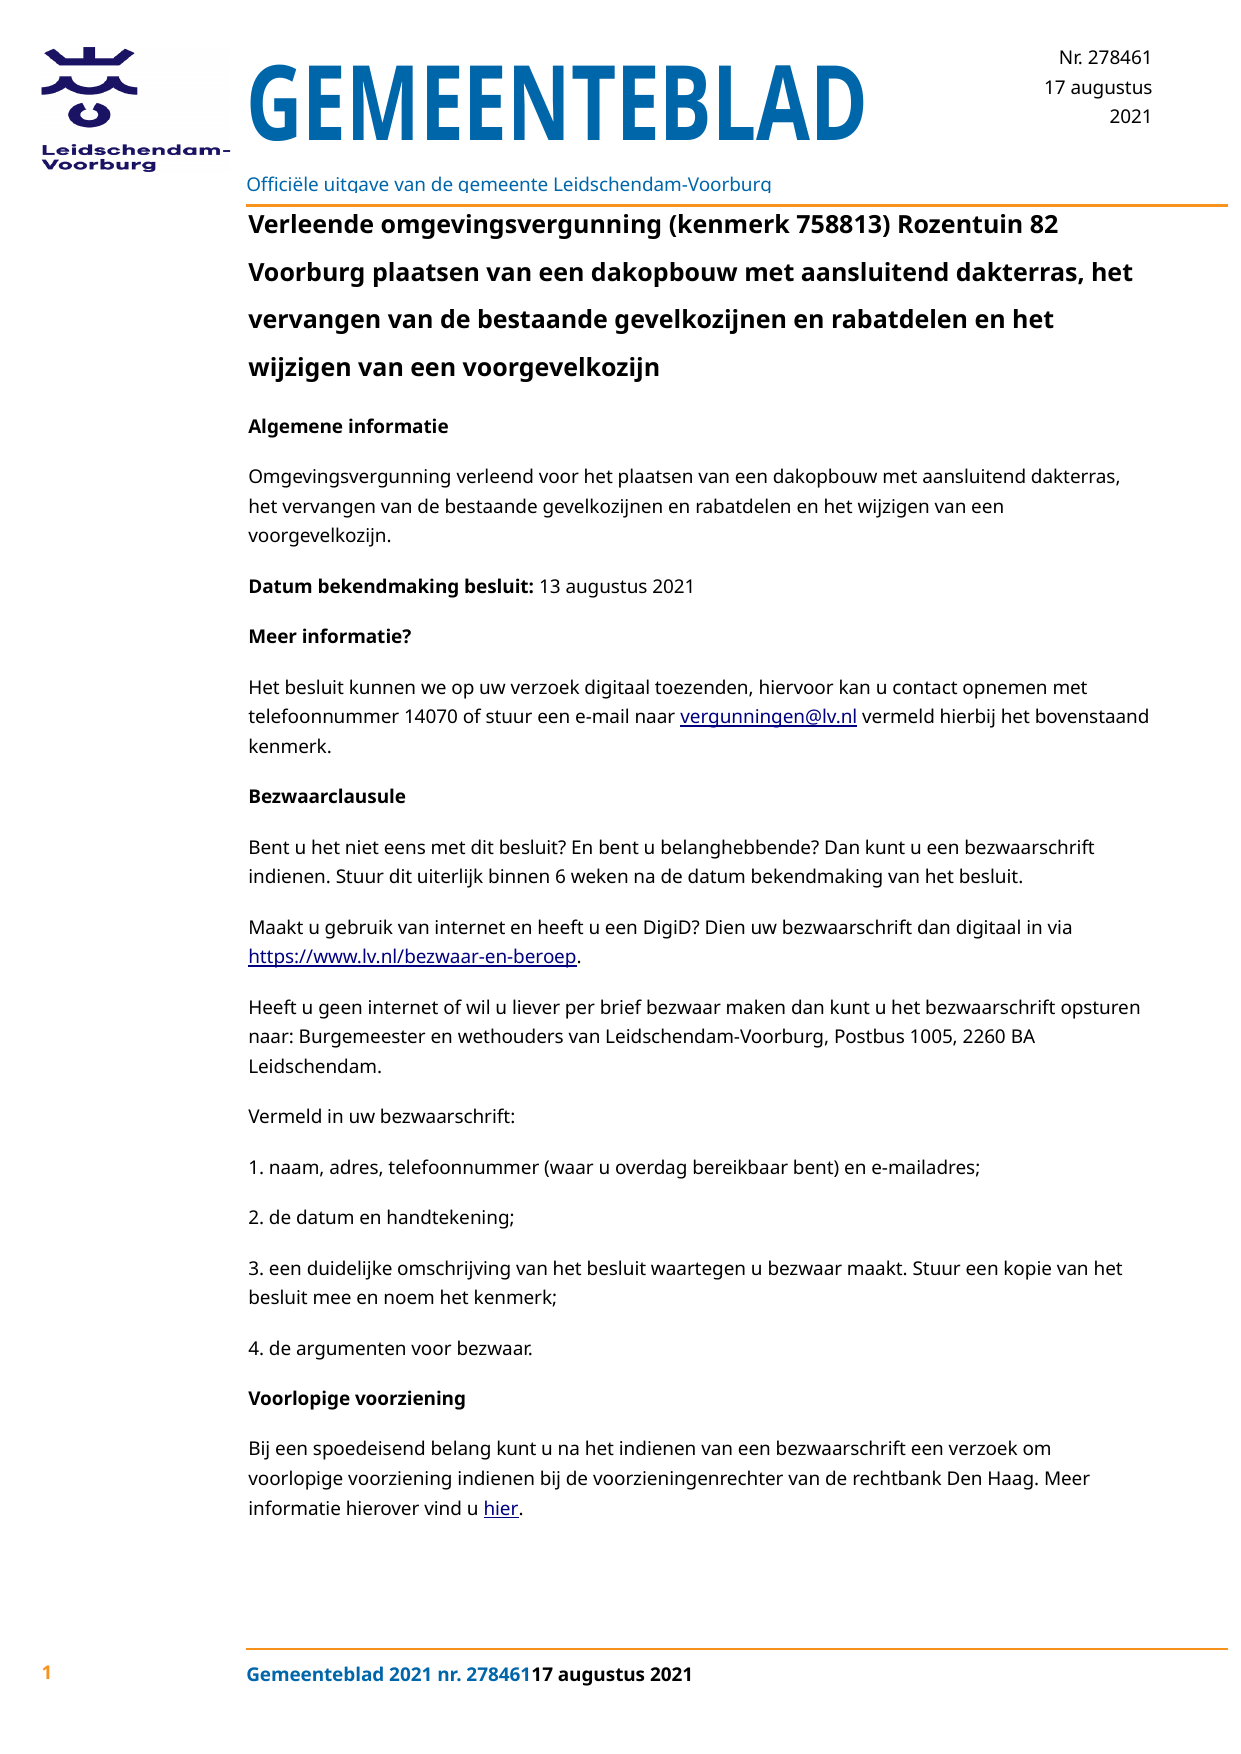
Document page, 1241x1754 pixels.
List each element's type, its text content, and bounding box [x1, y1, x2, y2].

text Bent u het niet eens met dit besluit? En bent u belanghebbende? Dan kunt u een bezwaarschrift indienen. Stuur dit uiterlijk binnen 6 weken na de datum bekendmaking van het besluit. [248, 834, 1152, 889]
text Datum bekendmaking besluit: 13 augustus 2021 [248, 573, 1152, 599]
text Heeft u geen internet of wil u liever per brief bezwaar maken dan kunt u het bezwaarschrift opsturen naar: Burgemeester en wethouders van Leidschendam-Voorburg, Postbus 1005, 2260 BA Leidschendam. [248, 994, 1152, 1079]
text 2. de datum en handtekening; [248, 1204, 1152, 1230]
text Verleende omgevingsvergunning (kenmerk 758813) Rozentuin 82 Voorburg plaatsen van een dakopbouw met aansluitend dakterras, het vervangen van de bestaande gevelkozijnen en rabatdelen en het wijzigen van een voorgevelkozijn [248, 207, 1152, 384]
text 1. naam, adres, telefoonnummer (waar u overdag bereikbaar bent) en e-mailadres; [248, 1154, 1152, 1180]
text Algemene informatie [248, 413, 1152, 439]
text Meer informatie? [248, 623, 1152, 649]
text Vermeld in uw bezwaarschrift: [248, 1103, 1152, 1129]
text 3. een duidelijke omschrijving van het besluit waartegen u bezwaar maakt. Stuur een kopie van het besluit mee en noem het kenmerk; [248, 1255, 1152, 1310]
text Bij een spoedeisend belang kunt u na het indienen van een bezwaarschrift een verzoek om voorlopige voorziening indienen bij de voorzieningenrechter van de rechtbank Den Haag. Meer informatie hierover vind u hier. [248, 1436, 1152, 1521]
text Omgevingsvergunning verleend voor het plaatsen van een dakopbouw met aansluitend dakterras, het vervangen van de bestaande gevelkozijnen en rabatdelen en het wijzigen van een voorgevelkozijn. [248, 463, 1152, 548]
text Het besluit kunnen we op uw verzoek digitaal toezenden, hiervoor kan u contact opnemen met telefoonnummer 14070 of stuur een e-mail naar vergunningen@lv.nl vermeld hierbij het bovenstaand kenmerk. [248, 674, 1152, 759]
text Voorlopige voorziening [248, 1385, 1152, 1411]
text 4. de argumenten voor bezwaar. [248, 1335, 1152, 1361]
text Bezwaarclausule [248, 783, 1152, 809]
picture [41, 47, 231, 172]
text Maakt u gebruik van internet en heeft u een DigiD? Dien uw bezwaarschrift dan digitaal in via https://www.lv.nl/bezwaar-en-beroep. [248, 914, 1152, 969]
